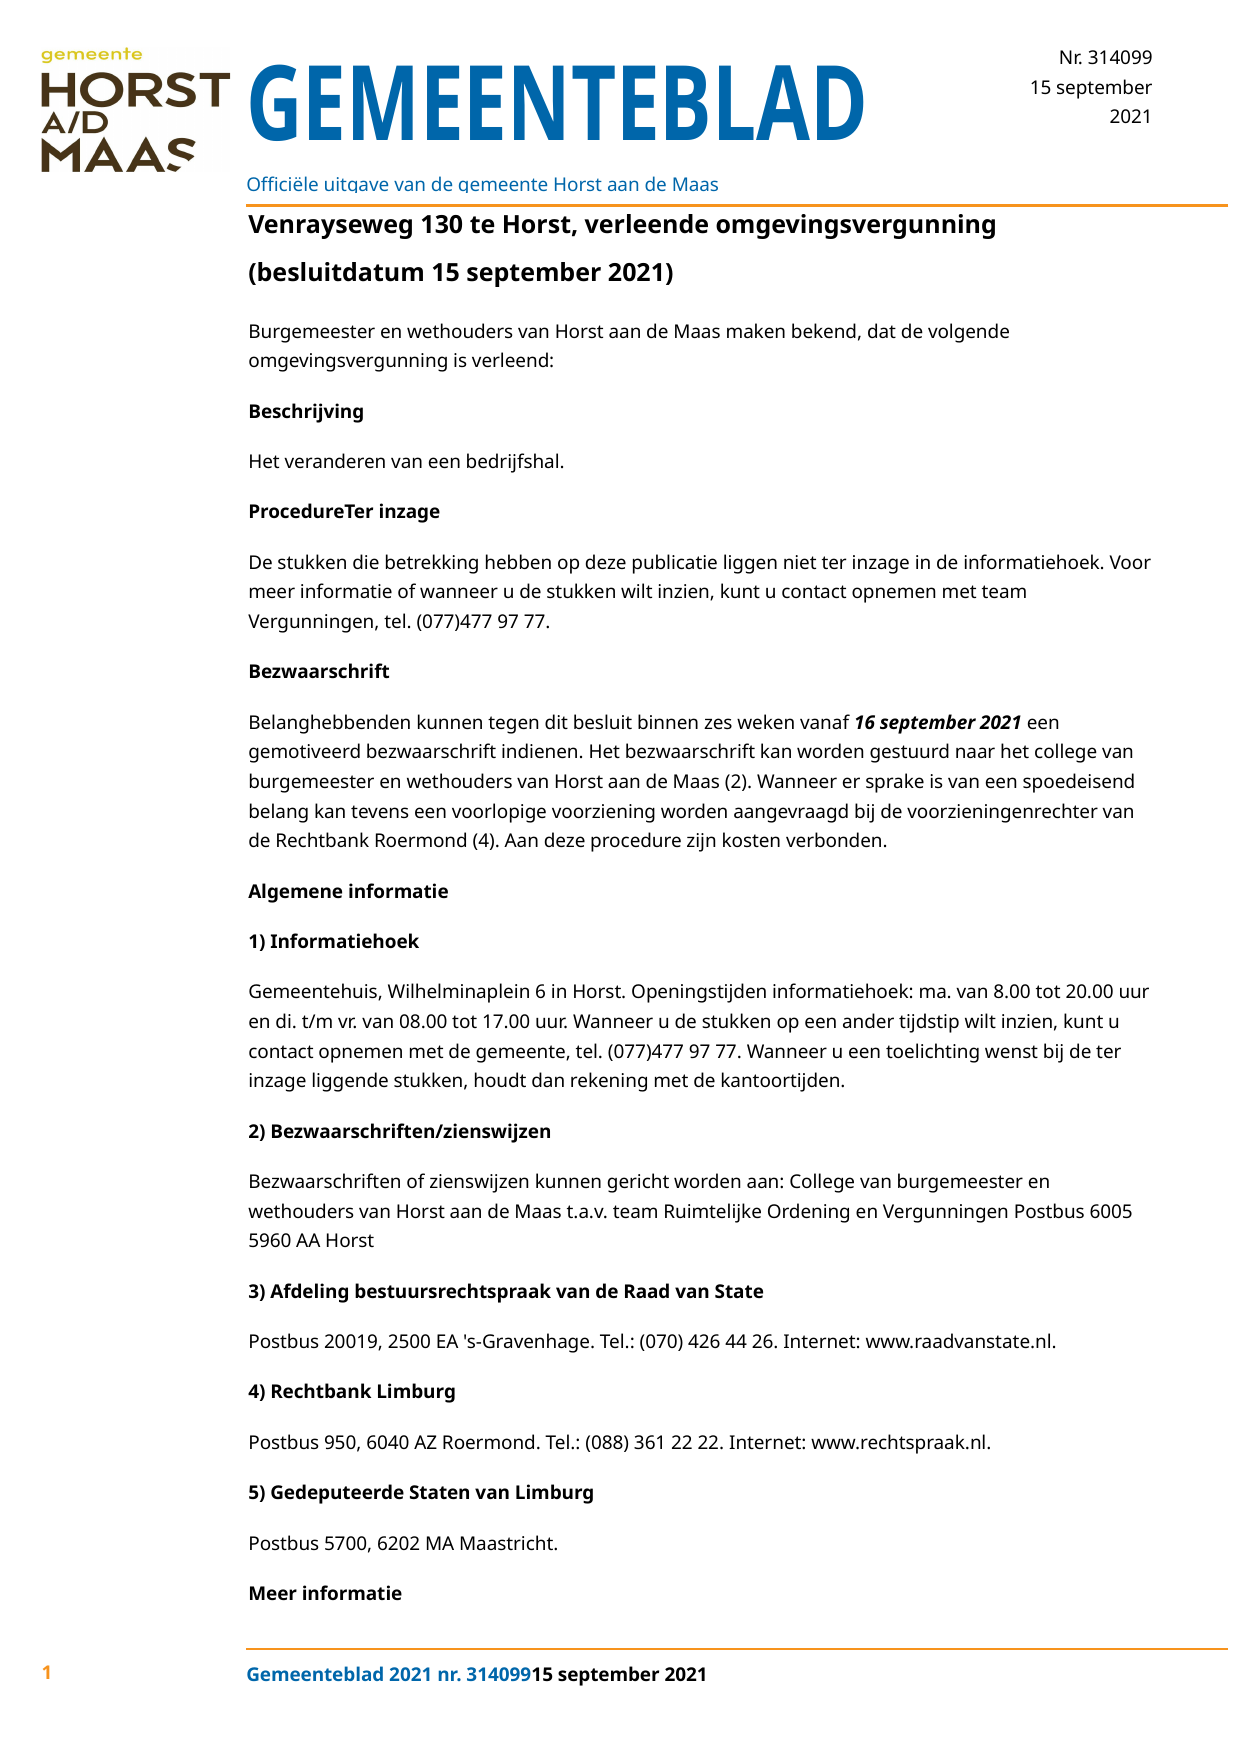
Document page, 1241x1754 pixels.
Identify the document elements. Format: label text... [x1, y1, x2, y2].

text Bezwaarschriften of zienswijzen kunnen gericht worden aan: College van burgemeester en wethouders van Horst aan de Maas t.a.v. team Ruimtelijke Ordening en Vergunningen Postbus 6005 5960 AA Horst [248, 1168, 1152, 1253]
text Het veranderen van een bedrijfshal. [248, 448, 1152, 474]
text Postbus 5700, 6202 MA Maastricht. [248, 1530, 1152, 1556]
text ProcedureTer inzage [248, 499, 1152, 524]
text 2) Bezwaarschriften/zienswijzen [248, 1118, 1152, 1144]
text 4) Rechtbank Limburg [248, 1379, 1152, 1404]
text Algemene informatie [248, 878, 1152, 904]
picture [41, 47, 231, 172]
text Postbus 950, 6040 AZ Roermond. Tel.: (088) 361 22 22. Internet: www.rechtspraak.nl. [248, 1429, 1152, 1455]
text Venrayseweg 130 te Horst, verleende omgevingsvergunning (besluitdatum 15 september 2021) [248, 207, 1152, 288]
text De stukken die betrekking hebben op deze publicatie liggen niet ter inzage in de informatiehoek. Voor meer informatie of wanneer u de stukken wilt inzien, kunt u contact opnemen met team Vergunningen, tel. (077)477 97 77. [248, 549, 1152, 634]
text Gemeentehuis, Wilhelminaplein 6 in Horst. Openingstijden informatiehoek: ma. van 8.00 tot 20.00 uur en di. t/m vr. van 08.00 tot 17.00 uur. Wanneer u de stukken op een ander tijdstip wilt inzien, kunt u contact opnemen met de gemeente, tel. (077)477 97 77. Wanneer u een toelichting wenst bij de ter inzage liggende stukken, houdt dan rekening met de kantoortijden. [248, 979, 1152, 1093]
text Postbus 20019, 2500 EA 's-Gravenhage. Tel.: (070) 426 44 26. Internet: www.raadvanstate.nl. [248, 1328, 1152, 1354]
text Belanghebbenden kunnen tegen dit besluit binnen zes weken vanaf 16 september 2021 een gemotiveerd bezwaarschrift indienen. Het bezwaarschrift kan worden gestuurd naar het college van burgemeester en wethouders van Horst aan de Maas (2). Wanneer er sprake is van een spoedeisend belang kan tevens een voorlopige voorziening worden aangevraagd bij de voorzieningenrechter van de Rechtbank Roermond (4). Aan deze procedure zijn kosten verbonden. [248, 709, 1152, 853]
text Meer informatie [248, 1580, 1152, 1606]
text 3) Afdeling bestuursrechtspraak van de Raad van State [248, 1278, 1152, 1304]
text Burgemeester en wethouders van Horst aan de Maas maken bekend, dat de volgende omgevingsvergunning is verleend: [248, 318, 1152, 373]
text Bezwaarschrift [248, 659, 1152, 684]
text Beschrijving [248, 398, 1152, 424]
text 5) Gedeputeerde Staten van Limburg [248, 1479, 1152, 1505]
text 1) Informatiehoek [248, 928, 1152, 954]
